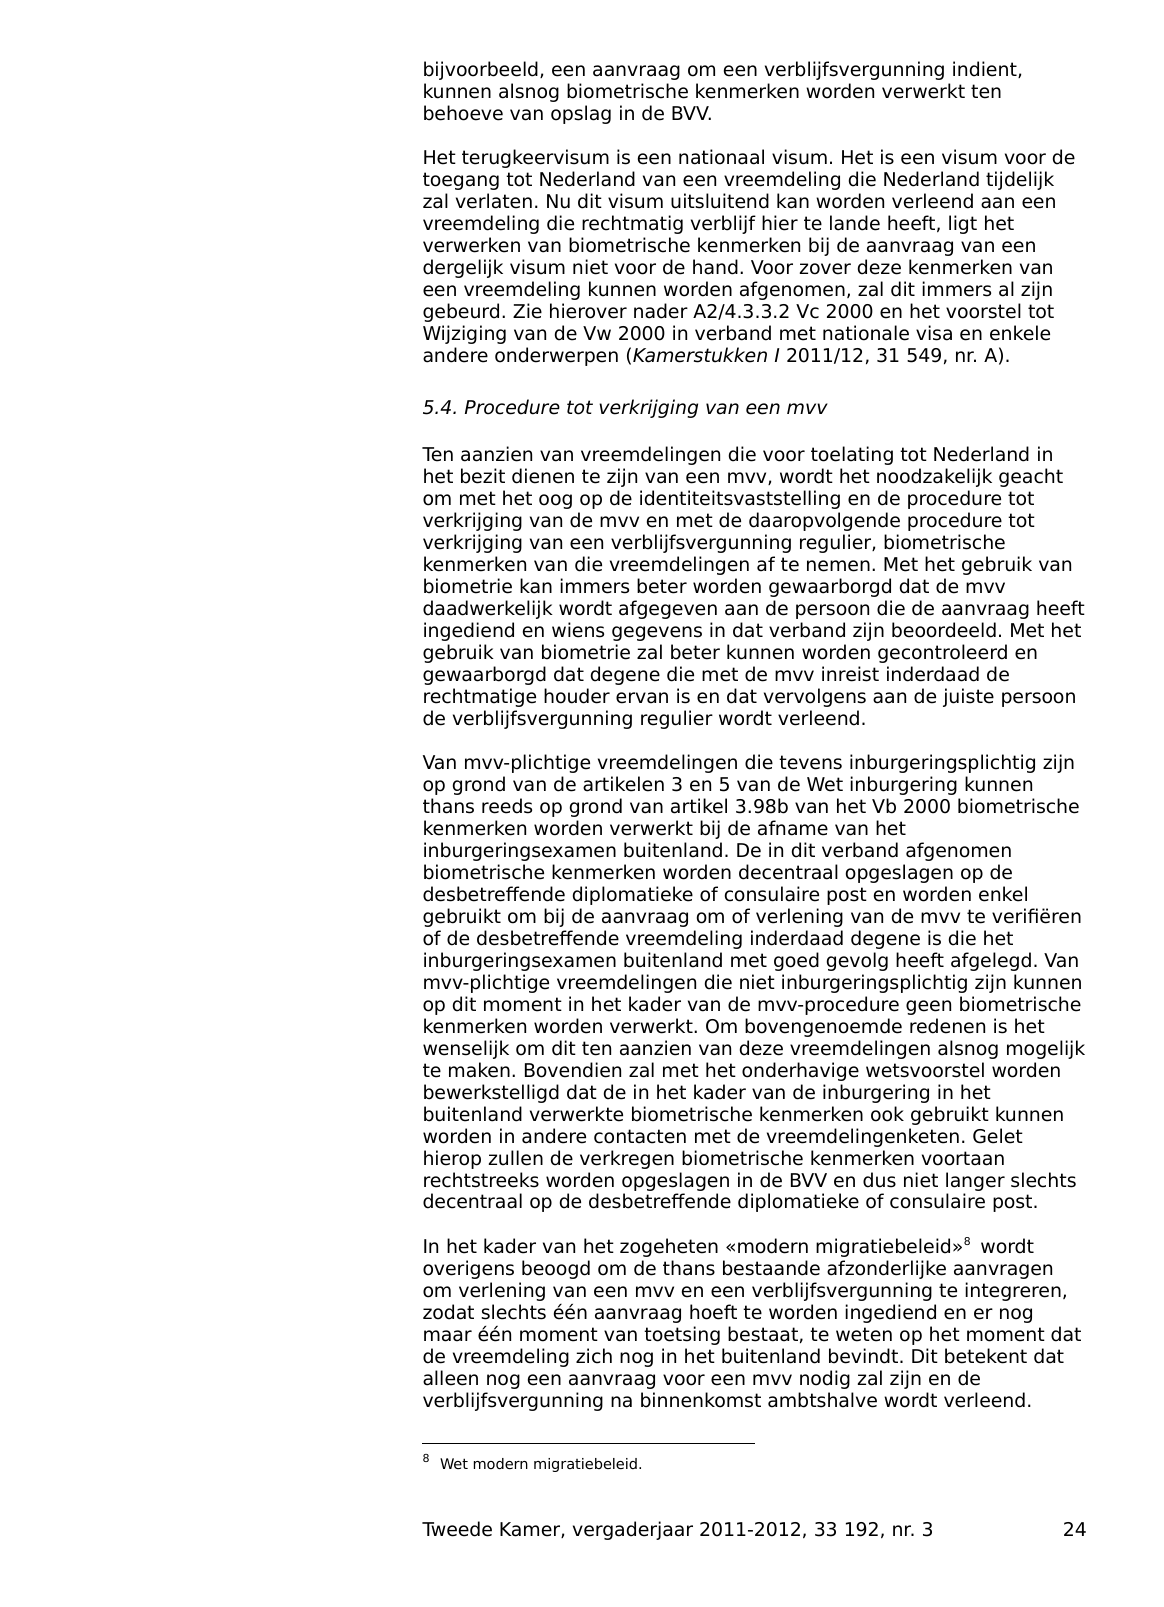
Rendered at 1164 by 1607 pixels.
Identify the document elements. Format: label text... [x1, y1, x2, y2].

text Ten aanzien van vreemdelingen die voor toelating tot Nederland in het bezit dienen te zijn van een mvv, wordt het noodzakelijk geacht om met het oog op de identiteitsvaststelling en de procedure tot verkrijging van de mvv en met de daaropvolgende procedure tot verkrijging van een verblijfsvergunning regulier, biometrische kenmerken van die vreemdelingen af te nemen. Met het gebruik van biometrie kan immers beter worden gewaarborgd dat de mvv daadwerkelijk wordt afgegeven aan de persoon die de aanvraag heeft ingediend en wiens gegevens in dat verband zijn beoordeeld. Met het gebruik van biometrie zal beter kunnen worden gecontroleerd en gewaarborgd dat degene die met de mvv inreist inderdaad de rechtmatige houder ervan is en dat vervolgens aan de juiste persoon de verblijfsvergunning regulier wordt verleend. [422, 444, 1087, 730]
text bijvoorbeeld, een aanvraag om een verblijfsvergunning indient, kunnen alsnog biometrische kenmerken worden verwerkt ten behoeve van opslag in de BVV. [422, 59, 1087, 125]
text Van mvv-plichtige vreemdelingen die tevens inburgeringsplichtig zijn op grond van de artikelen 3 en 5 van de Wet inburgering kunnen thans reeds op grond van artikel 3.98b van het Vb 2000 biometrische kenmerken worden verwerkt bij de afname van het inburgeringsexamen buitenland. De in dit verband afgenomen biometrische kenmerken worden decentraal opgeslagen op de desbetreffende diplomatieke of consulaire post en worden enkel gebruikt om bij de aanvraag om of verlening van de mvv te verifiëren of de desbetreffende vreemdeling inderdaad degene is die het inburgeringsexamen buitenland met goed gevolg heeft afgelegd. Van mvv-plichtige vreemdelingen die niet inburgeringsplichtig zijn kunnen op dit moment in het kader van de mvv-procedure geen biometrische kenmerken worden verwerkt. Om bovengenoemde redenen is het wenselijk om dit ten aanzien van deze vreemdelingen alsnog mogelijk te maken. Bovendien zal met het onderhavige wetsvoorstel worden bewerkstelligd dat de in het kader van de inburgering in het buitenland verwerkte biometrische kenmerken ook gebruikt kunnen worden in andere contacten met de vreemdelingenketen. Gelet hierop zullen de verkregen biometrische kenmerken voortaan rechtstreeks worden opgeslagen in de BVV en dus niet langer slechts decentraal op de desbetreffende diplomatieke of consulaire post. [422, 752, 1087, 1213]
text Wet modern migratiebeleid. [422, 1452, 1087, 1474]
text In het kader van het zogeheten «modern migratiebeleid» wordt overigens beoogd om de thans bestaande afzonderlijke aanvragen om verlening van een mvv en een verblijfsvergunning te integreren, zodat slechts één aanvraag hoeft te worden ingediend en er nog maar één moment van toetsing bestaat, te weten op het moment dat de vreemdeling zich nog in het buitenland bevindt. Dit betekent dat alleen nog een aanvraag voor een mvv nodig zal zijn en de verblijfsvergunning na binnenkomst ambtshalve wordt verleend. [422, 1236, 1087, 1411]
text Het terugkeervisum is een nationaal visum. Het is een visum voor de toegang tot Nederland van een vreemdeling die Nederland tijdelijk zal verlaten. Nu dit visum uitsluitend kan worden verleend aan een vreemdeling die rechtmatig verblijf hier te lande heeft, ligt het verwerken van biometrische kenmerken bij de aanvraag van een dergelijk visum niet voor de hand. Voor zover deze kenmerken van een vreemdeling kunnen worden afgenomen, zal dit immers al zijn gebeurd. Zie hierover nader A2/4.3.3.2 Vc 2000 en het voorstel tot Wijziging van de Vw 2000 in verband met nationale visa en enkele andere onderwerpen (Kamerstukken I 2011/12, 31 549, nr. A). [422, 147, 1087, 367]
subtitle 5.4. Procedure tot verkrijging van een mvv [422, 397, 1087, 419]
